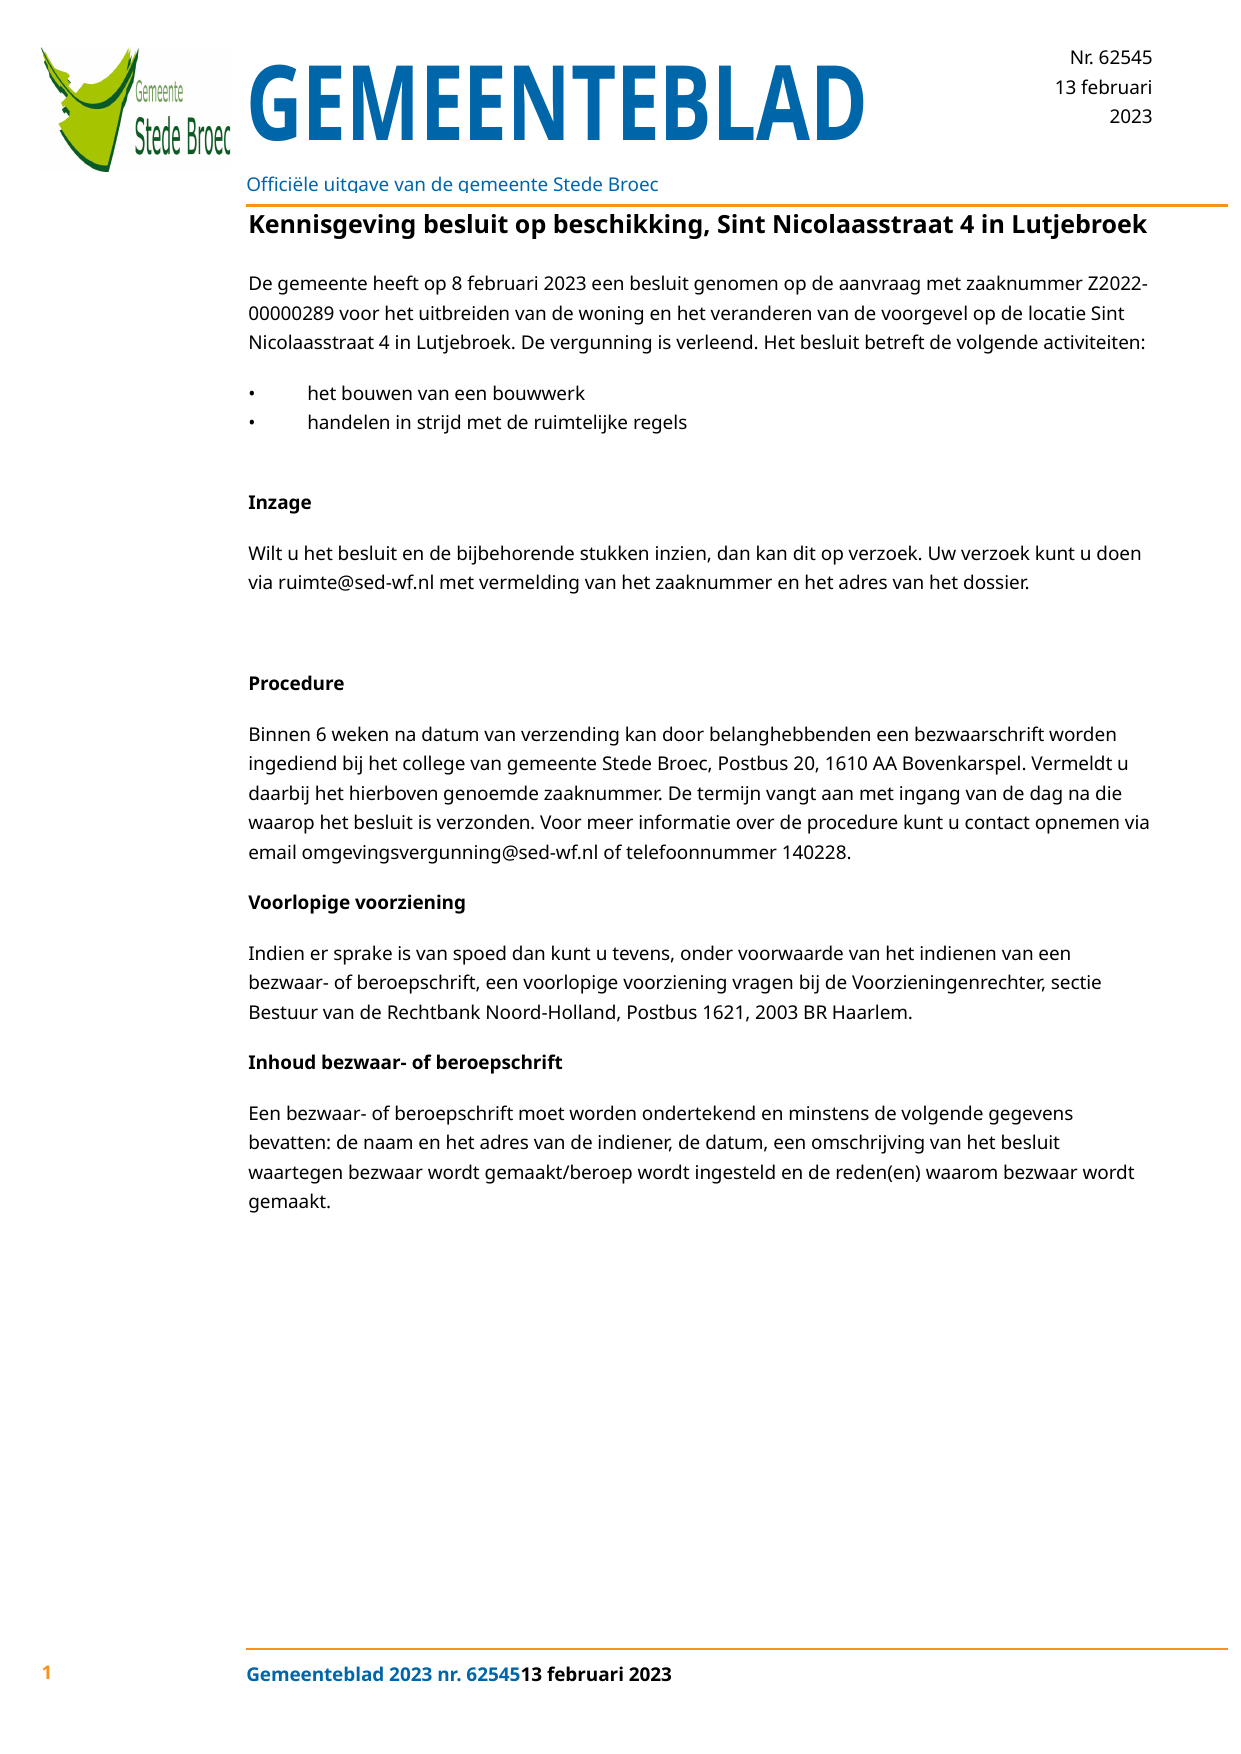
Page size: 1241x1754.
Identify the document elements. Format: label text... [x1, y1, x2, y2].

text Een bezwaar- of beroepschrift moet worden ondertekend en minstens de volgende gegevens bevatten: de naam en het adres van de indiener, de datum, een omschrijving van het besluit waartegen bezwaar wordt gemaakt/beroep wordt ingesteld en de reden(en) waarom bezwaar wordt gemaakt. [248, 1100, 1152, 1214]
text Kennisgeving besluit op beschikking, Sint Nicolaasstraat 4 in Lutjebroek [248, 207, 1152, 241]
text Indien er sprake is van spoed dan kunt u tevens, onder voorwaarde van het indienen van een bezwaar- of beroepschrift, een voorlopige voorziening vragen bij de Voorzieningenrechter, sectie Bestuur van de Rechtbank Noord-Holland, Postbus 1621, 2003 BR Haarlem. [248, 940, 1152, 1025]
picture [41, 47, 231, 172]
text Binnen 6 weken na datum van verzending kan door belanghebbenden een bezwaarschrift worden ingediend bij het college van gemeente Stede Broec, Postbus 20, 1610 AA Bovenkarspel. Vermeldt u daarbij het hierboven genoemde zaaknummer. De termijn vangt aan met ingang van de dag na die waarop het besluit is verzonden. Voor meer informatie over de procedure kunt u contact opnemen via email omgevingsvergunning@sed-wf.nl of telefoonnummer 140228. [248, 721, 1152, 865]
text Inzage [248, 489, 1152, 515]
text Procedure [248, 670, 1152, 696]
text De gemeente heeft op 8 februari 2023 een besluit genomen op de aanvraag met zaaknummer Z2022-00000289 voor het uitbreiden van de woning en het veranderen van de voorgevel op de locatie Sint Nicolaasstraat 4 in Lutjebroek. De vergunning is verleend. Het besluit betreft de volgende activiteiten: [248, 270, 1152, 355]
text Voorlopige voorziening [248, 889, 1152, 915]
list handelen in strijd met de ruimtelijke regels [248, 409, 1152, 435]
text Wilt u het besluit en de bijbehorende stukken inzien, dan kan dit op verzoek. Uw verzoek kunt u doen via ruimte@sed-wf.nl met vermelding van het zaaknummer en het adres van het dossier. [248, 540, 1152, 595]
text Inhoud bezwaar- of beroepschrift [248, 1049, 1152, 1075]
list het bouwen van een bouwwerk [248, 380, 1152, 406]
